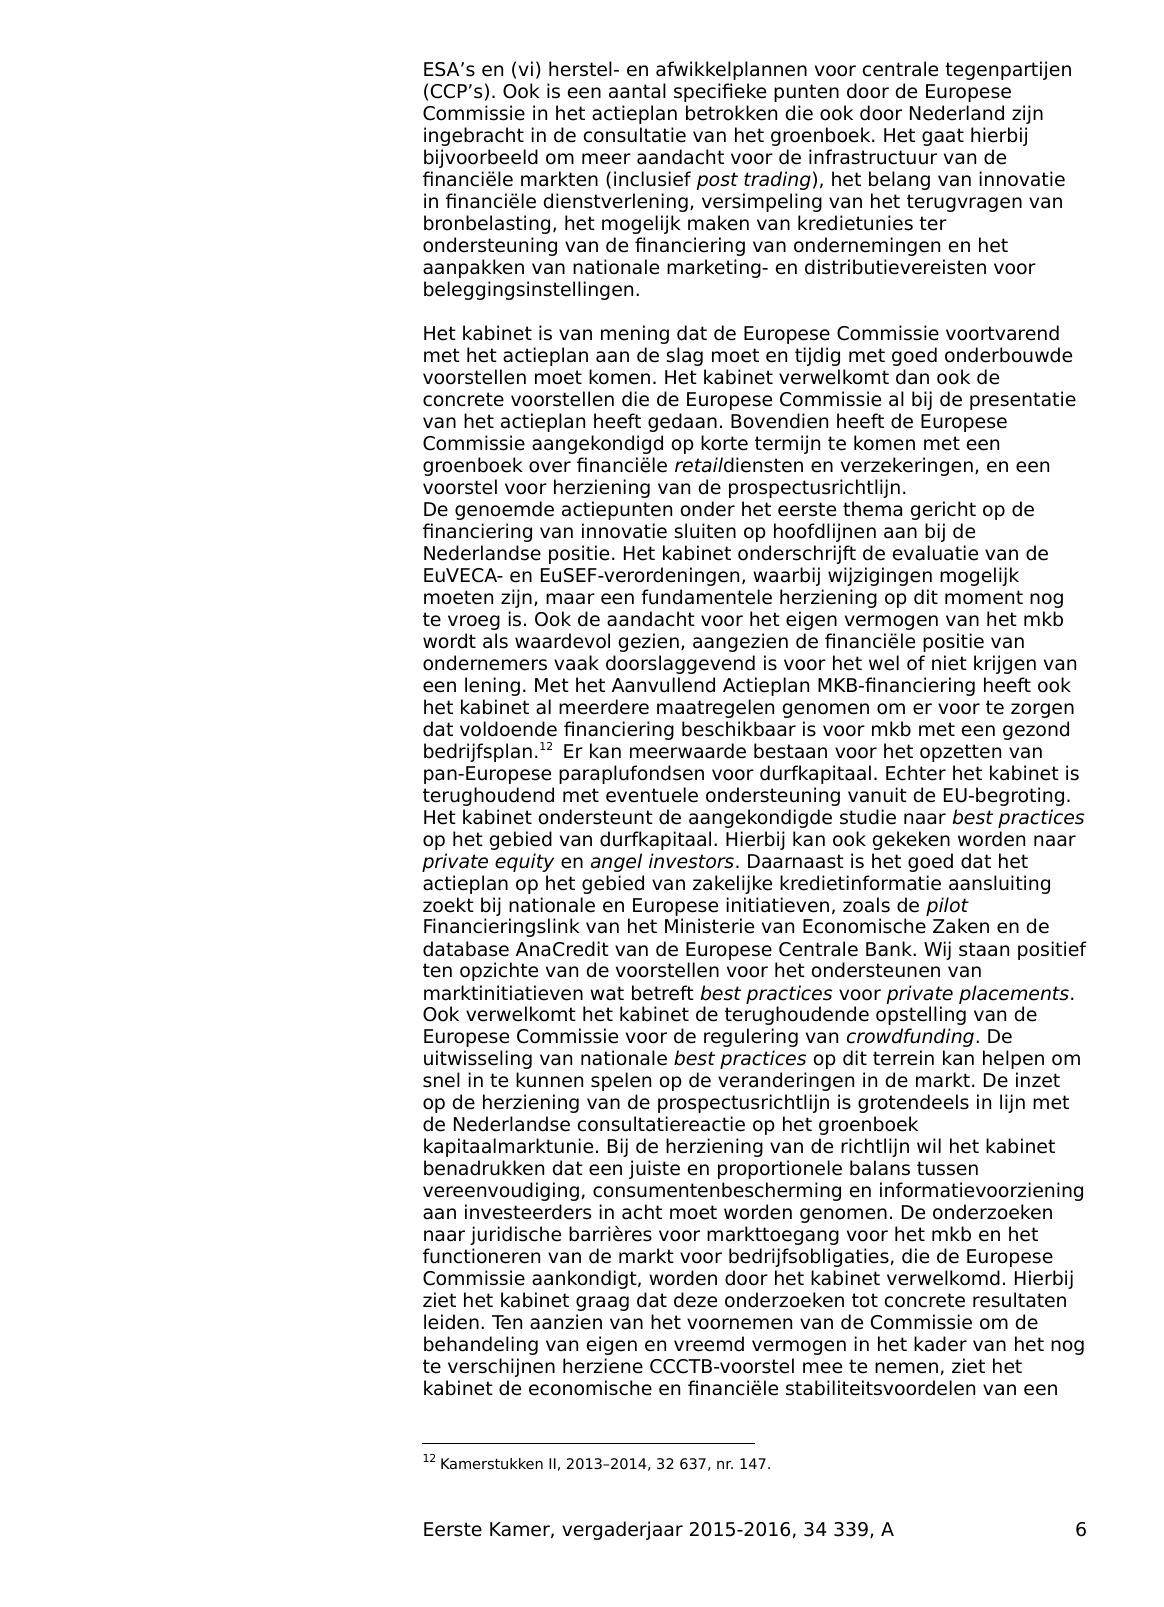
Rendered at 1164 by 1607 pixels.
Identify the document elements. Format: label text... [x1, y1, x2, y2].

text ESA’s en (vi) herstel- en afwikkelplannen voor centrale tegenpartijen (CCP’s). Ook is een aantal specifieke punten door de Europese Commissie in het actieplan betrokken die ook door Nederland zijn ingebracht in de consultatie van het groenboek. Het gaat hierbij bijvoorbeeld om meer aandacht voor de infrastructuur van de financiële markten (inclusief post trading), het belang van innovatie in financiële dienstverlening, versimpeling van het terugvragen van bronbelasting, het mogelijk maken van kredietunies ter ondersteuning van de financiering van ondernemingen en het aanpakken van nationale marketing- en distributievereisten voor beleggingsinstellingen. [422, 59, 1087, 301]
text De genoemde actiepunten onder het eerste thema gericht op de financiering van innovatie sluiten op hoofdlijnen aan bij de Nederlandse positie. Het kabinet onderschrijft de evaluatie van de EuVECA- en EuSEF-verordeningen, waarbij wijzigingen mogelijk moeten zijn, maar een fundamentele herziening op dit moment nog te vroeg is. Ook de aandacht voor het eigen vermogen van het mkb wordt als waardevol gezien, aangezien de financiële positie van ondernemers vaak doorslaggevend is voor het wel of niet krijgen van een lening. Met het Aanvullend Actieplan MKB-financiering heeft ook het kabinet al meerdere maatregelen genomen om er voor te zorgen dat voldoende financiering beschikbaar is voor mkb met een gezond bedrijfsplan. Er kan meerwaarde bestaan voor het opzetten van pan-Europese paraplufondsen voor durfkapitaal. Echter het kabinet is terughoudend met eventuele ondersteuning vanuit de EU-begroting. Het kabinet ondersteunt de aangekondigde studie naar best practices op het gebied van durfkapitaal. Hierbij kan ook gekeken worden naar private equity en angel investors. Daarnaast is het goed dat het actieplan op het gebied van zakelijke kredietinformatie aansluiting zoekt bij nationale en Europese initiatieven, zoals de pilot Financieringslink van het Ministerie van Economische Zaken en de database AnaCredit van de Europese Centrale Bank. Wij staan positief ten opzichte van de voorstellen voor het ondersteunen van marktinitiatieven wat betreft best practices voor private placements. Ook verwelkomt het kabinet de terughoudende opstelling van de Europese Commissie voor de regulering van crowdfunding. De uitwisseling van nationale best practices op dit terrein kan helpen om snel in te kunnen spelen op de veranderingen in de markt. De inzet op de herziening van de prospectusrichtlijn is grotendeels in lijn met de Nederlandse consultatiereactie op het groenboek kapitaalmarktunie. Bij de herziening van de richtlijn wil het kabinet benadrukken dat een juiste en proportionele balans tussen vereenvoudiging, consumentenbescherming en informatievoorziening aan investeerders in acht moet worden genomen. De onderzoeken naar juridische barrières voor markttoegang voor het mkb en het functioneren van de markt voor bedrijfsobligaties, die de Europese Commissie aankondigt, worden door het kabinet verwelkomd. Hierbij ziet het kabinet graag dat deze onderzoeken tot concrete resultaten leiden. Ten aanzien van het voornemen van de Commissie om de behandeling van eigen en vreemd vermogen in het kader van het nog te verschijnen herziene CCCTB-voorstel mee te nemen, ziet het kabinet de economische en financiële stabiliteitsvoordelen van een [422, 499, 1087, 1400]
text Kamerstukken II, 2013–2014, 32 637, nr. 147. [422, 1452, 1087, 1474]
text Het kabinet is van mening dat de Europese Commissie voortvarend met het actieplan aan de slag moet en tijdig met goed onderbouwde voorstellen moet komen. Het kabinet verwelkomt dan ook de concrete voorstellen die de Europese Commissie al bij de presentatie van het actieplan heeft gedaan. Bovendien heeft de Europese Commissie aangekondigd op korte termijn te komen met een groenboek over financiële retaildiensten en verzekeringen, en een voorstel voor herziening van de prospectusrichtlijn. [422, 323, 1087, 499]
